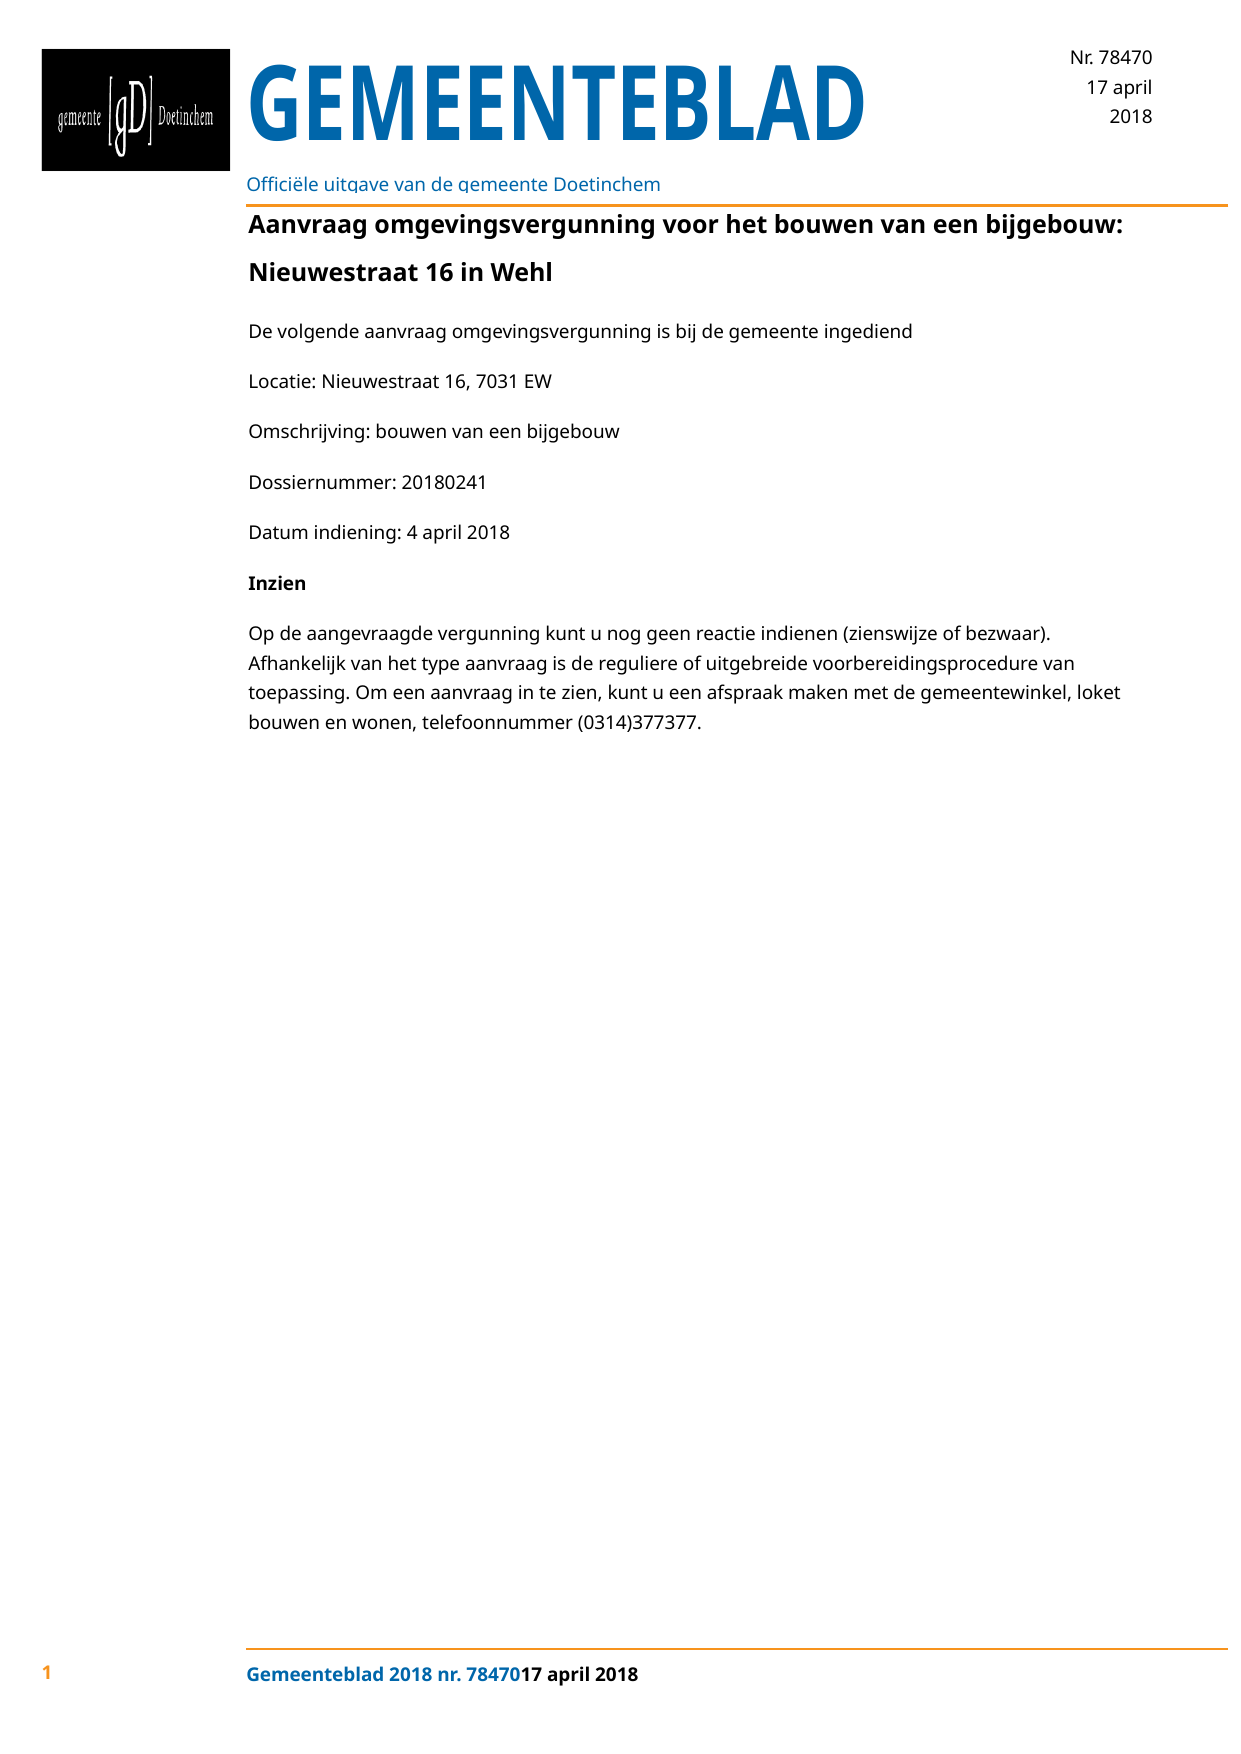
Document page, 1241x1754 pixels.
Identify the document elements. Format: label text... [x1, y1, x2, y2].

text Aanvraag omgevingsvergunning voor het bouwen van een bijgebouw: Nieuwestraat 16 in Wehl [248, 207, 1152, 288]
text Dossiernummer: 20180241 [248, 469, 1152, 495]
text Locatie: Nieuwestraat 16, 7031 EW [248, 368, 1152, 394]
text De volgende aanvraag omgevingsvergunning is bij de gemeente ingediend [248, 318, 1152, 344]
text Datum indiening: 4 april 2018 [248, 519, 1152, 545]
text Op de aangevraagde vergunning kunt u nog geen reactie indienen (zienswijze of bezwaar). Afhankelijk van het type aanvraag is de reguliere of uitgebreide voorbereidingsprocedure van toepassing. Om een aanvraag in te zien, kunt u een afspraak maken met de gemeentewinkel, loket bouwen en wonen, telefoonnummer (0314)377377. [248, 620, 1152, 735]
text Omschrijving: bouwen van een bijgebouw [248, 419, 1152, 444]
picture [41, 47, 231, 172]
text Inzien [248, 570, 1152, 596]
